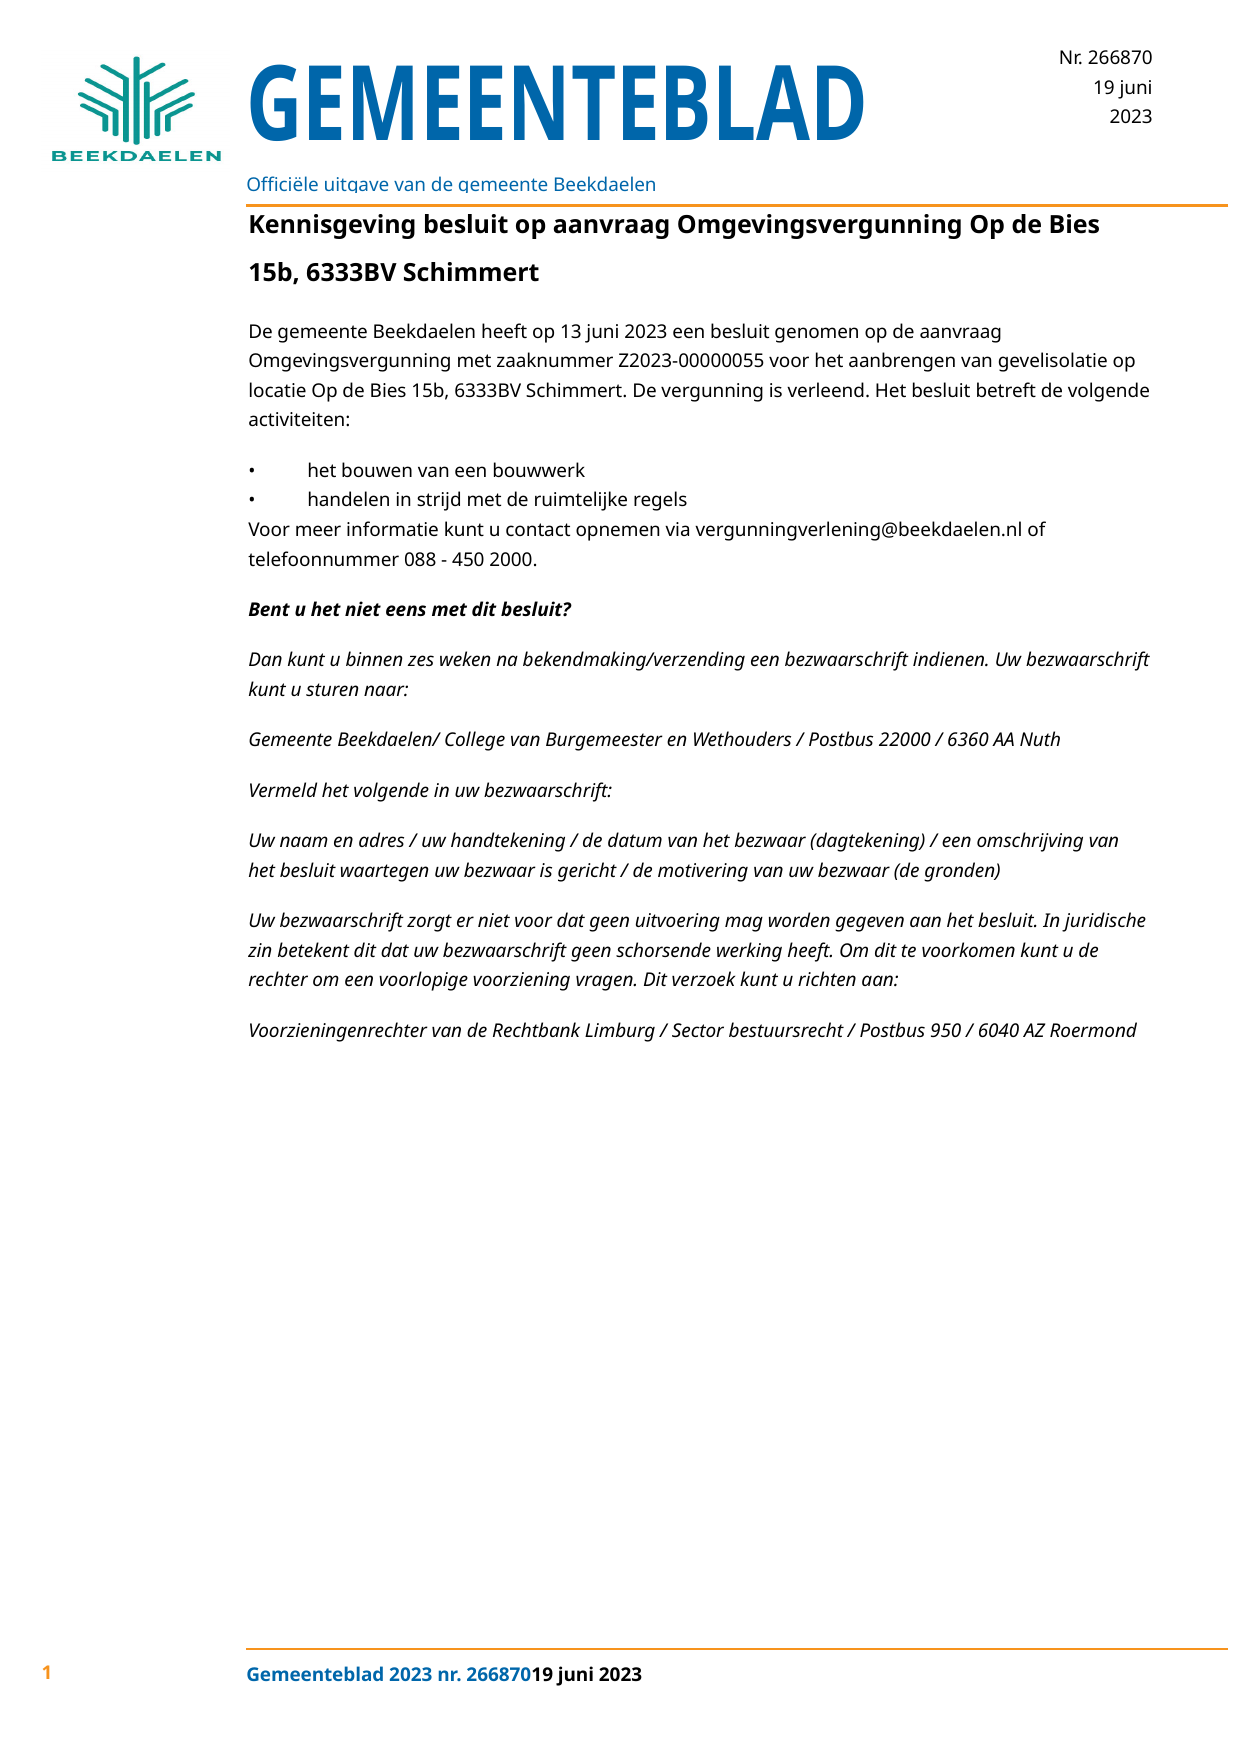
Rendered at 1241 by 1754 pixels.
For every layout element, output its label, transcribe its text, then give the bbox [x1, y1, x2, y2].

text Uw naam en adres / uw handtekening / de datum van het bezwaar (dagtekening) / een omschrijving van het besluit waartegen uw bezwaar is gericht / de motivering van uw bezwaar (de gronden) [248, 827, 1152, 883]
picture [41, 47, 231, 172]
list handelen in strijd met de ruimtelijke regels [248, 487, 1152, 512]
list het bouwen van een bouwwerk [248, 457, 1152, 483]
text Uw bezwaarschrift zorgt er niet voor dat geen uitvoering mag worden gegeven aan het besluit. In juridische zin betekent dit dat uw bezwaarschrift geen schorsende werking heeft. Om dit te voorkomen kunt u de rechter om een voorlopige voorziening vragen. Dit verzoek kunt u richten aan: [248, 907, 1152, 992]
text Dan kunt u binnen zes weken na bekendmaking/verzending een bezwaarschrift indienen. Uw bezwaarschrift kunt u sturen naar: [248, 647, 1152, 702]
text Voorzieningenrechter van de Rechtbank Limburg / Sector bestuursrecht / Postbus 950 / 6040 AZ Roermond [248, 1017, 1152, 1043]
text Kennisgeving besluit op aanvraag Omgevingsvergunning Op de Bies 15b, 6333BV Schimmert [248, 207, 1152, 288]
text Bent u het niet eens met dit besluit? [248, 596, 1152, 622]
text Vermeld het volgende in uw bezwaarschrift: [248, 777, 1152, 803]
text Voor meer informatie kunt u contact opnemen via vergunningverlening@beekdaelen.nl of telefoonnummer 088 - 450 2000. [248, 516, 1152, 572]
text Gemeente Beekdaelen/ College van Burgemeester en Wethouders / Postbus 22000 / 6360 AA Nuth [248, 727, 1152, 752]
text De gemeente Beekdaelen heeft op 13 juni 2023 een besluit genomen op de aanvraag Omgevingsvergunning met zaaknummer Z2023-00000055 voor het aanbrengen van gevelisolatie op locatie Op de Bies 15b, 6333BV Schimmert. De vergunning is verleend. Het besluit betreft de volgende activiteiten: [248, 318, 1152, 432]
